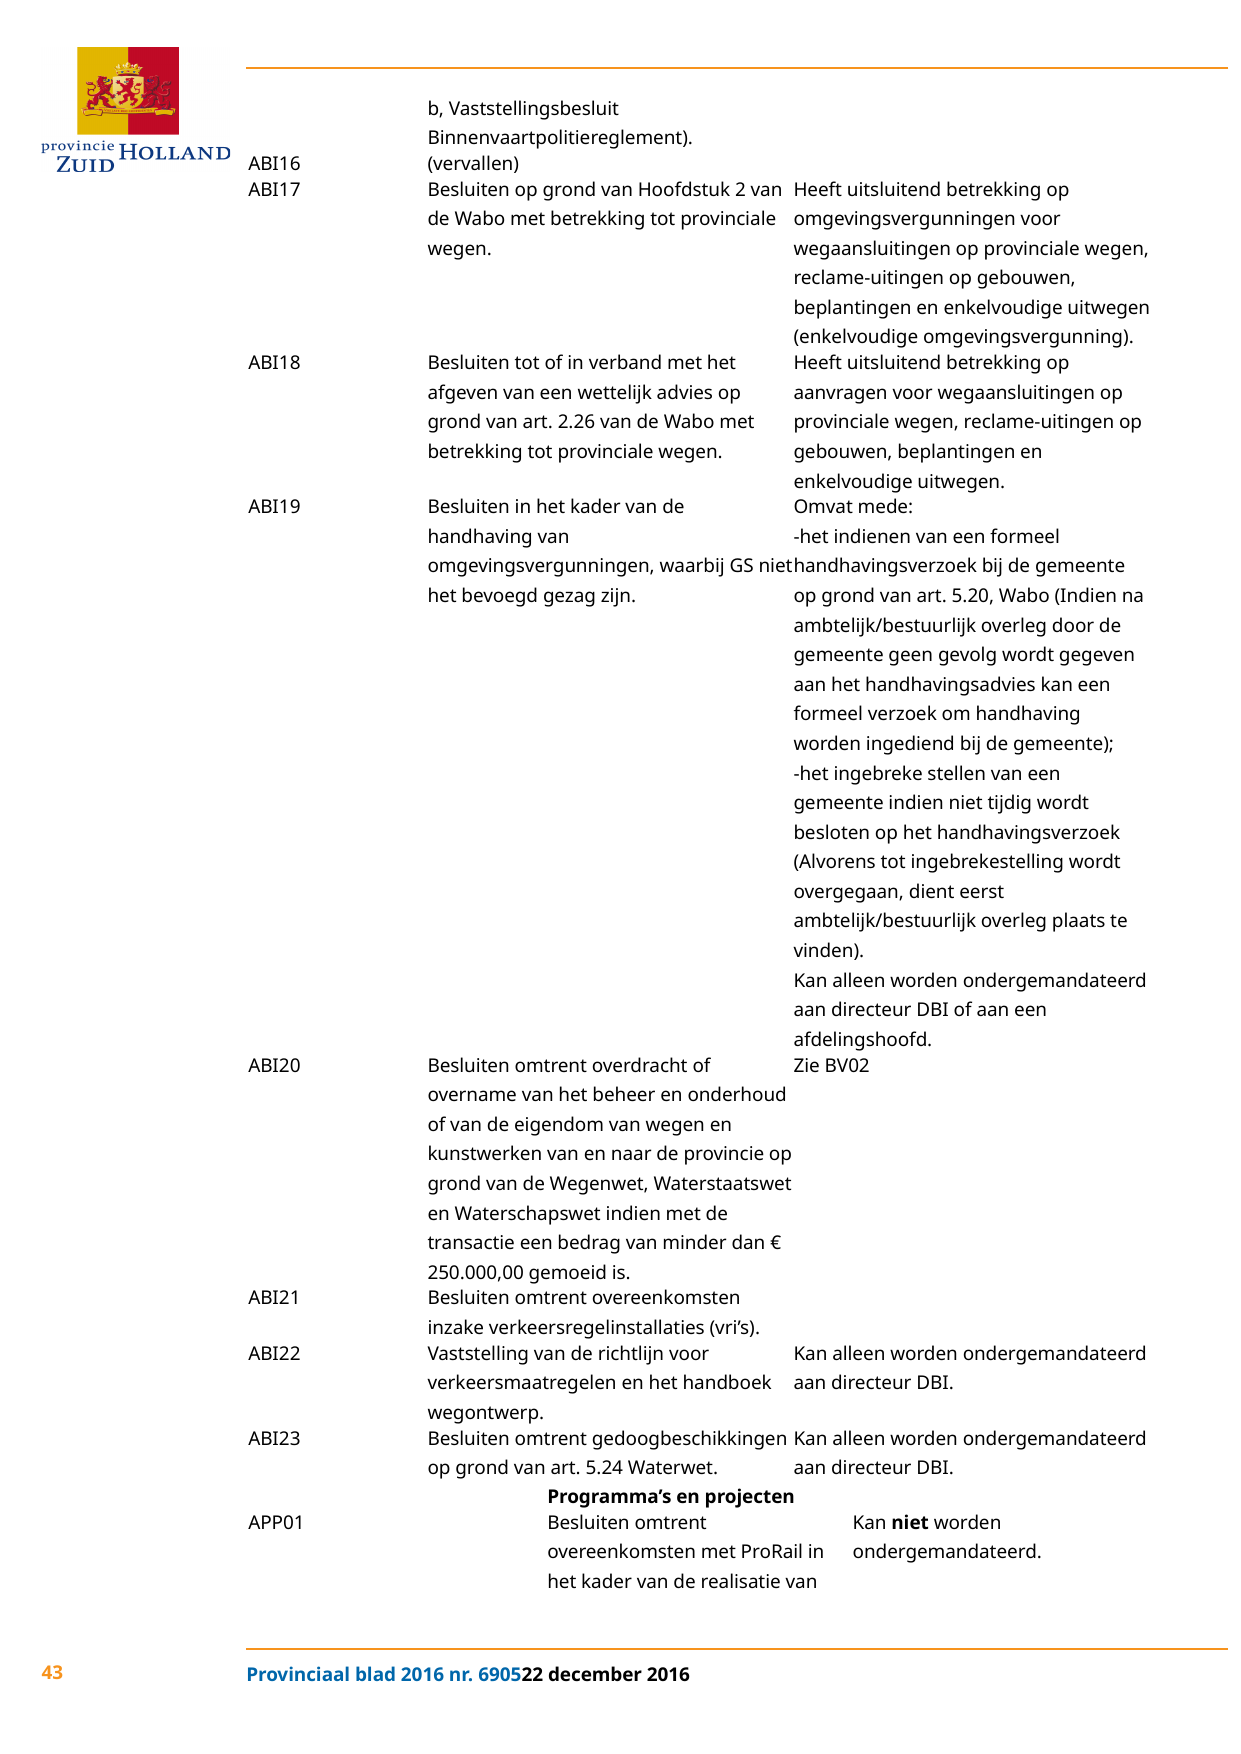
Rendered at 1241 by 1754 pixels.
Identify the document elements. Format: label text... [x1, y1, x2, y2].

table_cell APP01 [248, 1509, 547, 1594]
table_cell Heeft uitsluitend betrekking op aanvragen voor wegaansluitingen op provinciale wegen, reclame-uitingen op gebouwen, beplantingen en enkelvoudige uitwegen. [793, 350, 1152, 493]
table_cell ABI18 [248, 350, 427, 493]
table_cell [793, 1285, 1152, 1340]
table_cell b, Vaststellingsbesluit Binnenvaartpolitiereglement). [427, 95, 793, 150]
table_cell ABI23 [248, 1425, 427, 1480]
table_cell Besluiten in het kader van de handhaving van omgevingsvergunningen, waarbij GS niet het bevoegd gezag zijn. [427, 494, 793, 1052]
table_header Programma’s en projecten [547, 1484, 852, 1509]
table_cell ABI19 [248, 494, 427, 1052]
table_cell Heeft uitsluitend betrekking op omgevingsvergunningen voor wegaansluitingen op provinciale wegen, reclame-uitingen op gebouwen, beplantingen en enkelvoudige uitwegen (enkelvoudige omgevingsvergunning). [793, 176, 1152, 349]
table_header [853, 1484, 1152, 1509]
table_cell Besluiten tot of in verband met het afgeven van een wettelijk advies op grond van art. 2.26 van de Wabo met betrekking tot provinciale wegen. [427, 350, 793, 493]
table_cell Besluiten omtrent overdracht of overname van het beheer en onderhoud of van de eigendom van wegen en kunstwerken van en naar de provincie op grond van de Wegenwet, Waterstaatswet en Waterschapswet indien met de transactie een bedrag van minder dan € 250.000,00 gemoeid is. [427, 1052, 793, 1284]
table_cell Omvat mede: -het indienen van een formeel handhavingsverzoek bij de gemeente op grond van art. 5.20, Wabo (Indien na ambtelijk/bestuurlijk overleg door de gemeente geen gevolg wordt gegeven aan het handhavingsadvies kan een formeel verzoek om handhaving worden ingediend bij de gemeente); -het ingebreke stellen van een gemeente indien niet tijdig wordt besloten op het handhavingsverzoek (Alvorens tot ingebrekestelling wordt overgegaan, dient eerst ambtelijk/bestuurlijk overleg plaats te vinden). Kan alleen worden ondergemandateerd aan directeur DBI of aan een afdelingshoofd. [793, 494, 1152, 1052]
table_cell [248, 95, 427, 150]
table_cell Kan alleen worden ondergemandateerd aan directeur DBI. [793, 1340, 1152, 1425]
picture [41, 47, 231, 172]
table_cell Vaststelling van de richtlijn voor verkeersmaatregelen en het handboek wegontwerp. [427, 1340, 793, 1425]
table_cell ABI20 [248, 1052, 427, 1284]
table_cell Kan alleen worden ondergemandateerd aan directeur DBI. [793, 1425, 1152, 1480]
table_cell ABI22 [248, 1340, 427, 1425]
table_cell Zie BV02 [793, 1052, 1152, 1284]
table_cell ABI21 [248, 1285, 427, 1340]
table_cell ABI16 [248, 150, 427, 176]
table_cell (vervallen) [427, 150, 793, 176]
table_cell [793, 95, 1152, 150]
table_header [248, 1484, 547, 1509]
table_cell Besluiten omtrent gedoogbeschikkingen op grond van art. 5.24 Waterwet. [427, 1425, 793, 1480]
table_cell Besluiten op grond van Hoofdstuk 2 van de Wabo met betrekking tot provinciale wegen. [427, 176, 793, 349]
table_cell Kan niet worden ondergemandateerd. [853, 1509, 1152, 1594]
table_cell Besluiten omtrent overeenkomsten met ProRail in het kader van de realisatie van [547, 1509, 852, 1594]
table_cell ABI17 [248, 176, 427, 349]
table_cell [793, 150, 1152, 176]
table_cell Besluiten omtrent overeenkomsten inzake verkeersregelinstallaties (vri’s). [427, 1285, 793, 1340]
